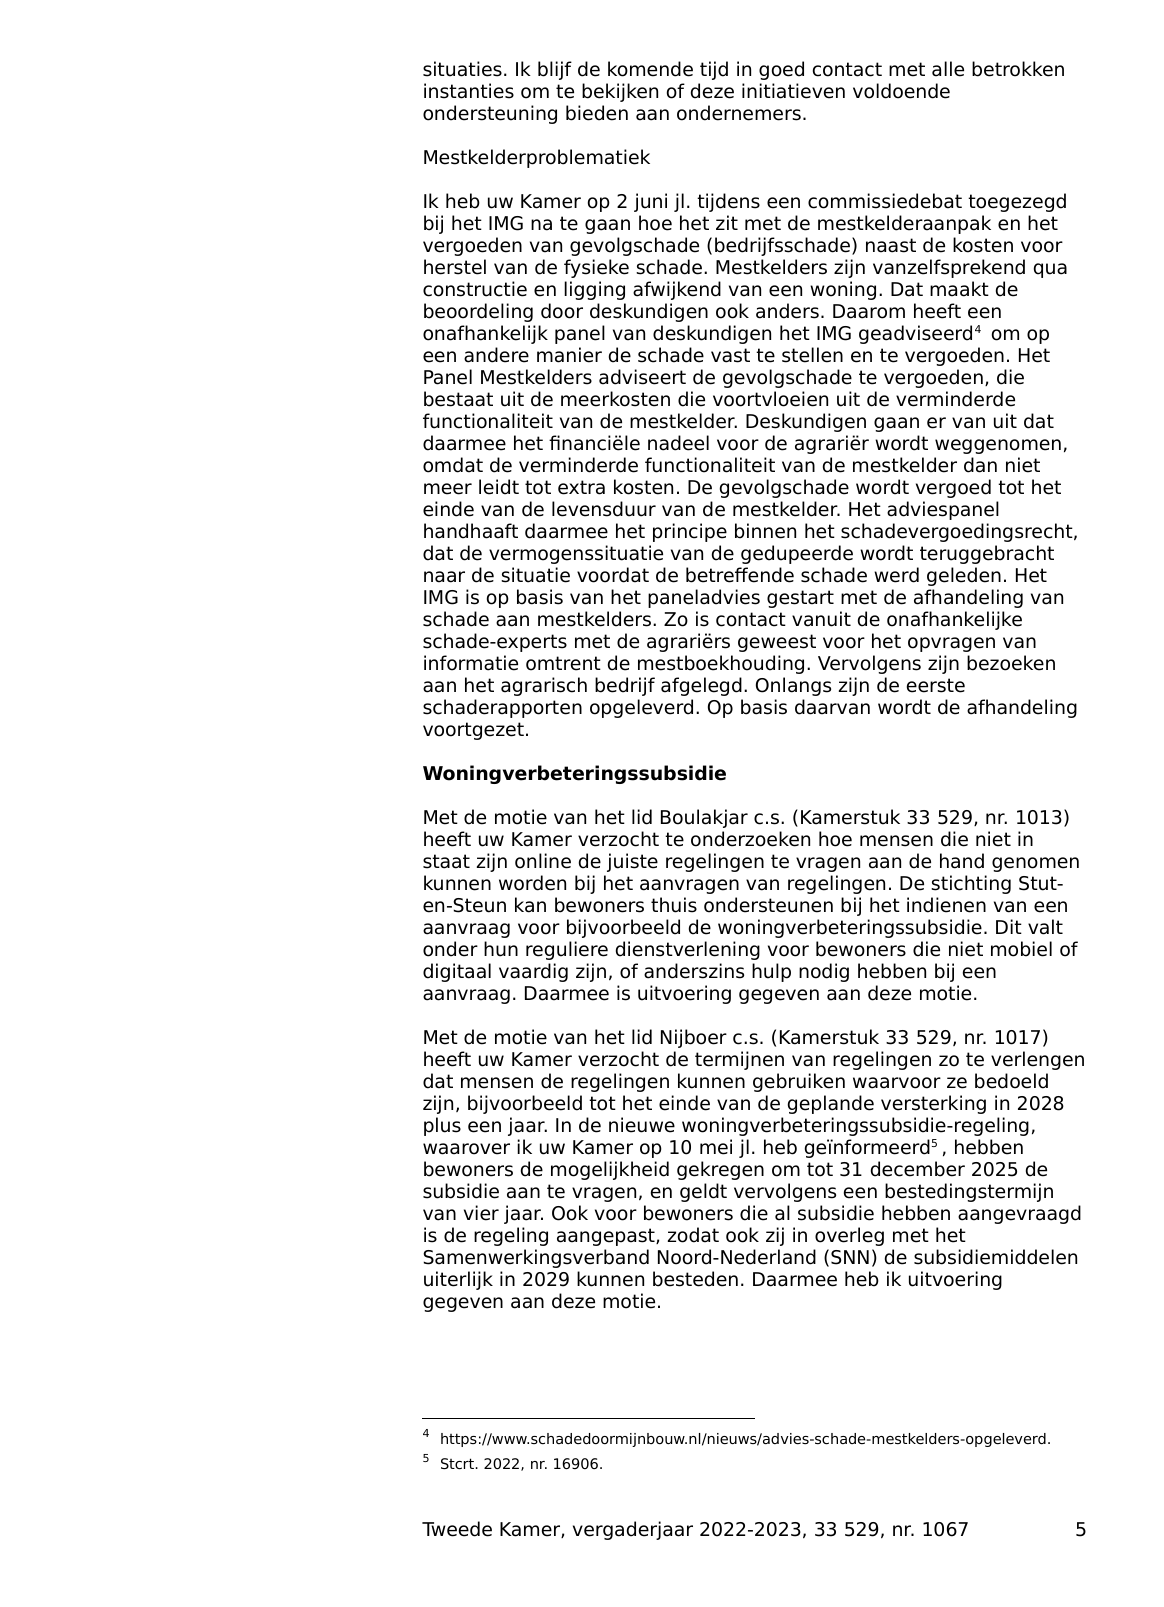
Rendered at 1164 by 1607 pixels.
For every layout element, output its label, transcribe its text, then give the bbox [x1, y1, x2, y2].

text Met de motie van het lid Nijboer c.s. (Kamerstuk 33 529, nr. 1017) heeft uw Kamer verzocht de termijnen van regelingen zo te verlengen dat mensen de regelingen kunnen gebruiken waarvoor ze bedoeld zijn, bijvoorbeeld tot het einde van de geplande versterking in 2028 plus een jaar. In de nieuwe woningverbeteringssubsidie-regeling, waarover ik uw Kamer op 10 mei jl. heb geïnformeerd, hebben bewoners de mogelijkheid gekregen om tot 31 december 2025 de subsidie aan te vragen, en geldt vervolgens een bestedingstermijn van vier jaar. Ook voor bewoners die al subsidie hebben aangevraagd is de regeling aangepast, zodat ook zij in overleg met het Samenwerkingsverband Noord-Nederland (SNN) de subsidiemiddelen uiterlijk in 2029 kunnen besteden. Daarmee heb ik uitvoering gegeven aan deze motie. [422, 1027, 1087, 1313]
subtitle Mestkelderproblematiek [422, 147, 1087, 169]
text Ik heb uw Kamer op 2 juni jl. tijdens een commissiedebat toegezegd bij het IMG na te gaan hoe het zit met de mestkelderaanpak en het vergoeden van gevolgschade (bedrijfsschade) naast de kosten voor herstel van de fysieke schade. Mestkelders zijn vanzelfsprekend qua constructie en ligging afwijkend van een woning. Dat maakt de beoordeling door deskundigen ook anders. Daarom heeft een onafhankelijk panel van deskundigen het IMG geadviseerd om op een andere manier de schade vast te stellen en te vergoeden. Het Panel Mestkelders adviseert de gevolgschade te vergoeden, die bestaat uit de meerkosten die voortvloeien uit de verminderde functionaliteit van de mestkelder. Deskundigen gaan er van uit dat daarmee het financiële nadeel voor de agrariër wordt weggenomen, omdat de verminderde functionaliteit van de mestkelder dan niet meer leidt tot extra kosten. De gevolgschade wordt vergoed tot het einde van de levensduur van de mestkelder. Het adviespanel handhaaft daarmee het principe binnen het schadevergoedingsrecht, dat de vermogenssituatie van de gedupeerde wordt teruggebracht naar de situatie voordat de betreffende schade werd geleden. Het IMG is op basis van het paneladvies gestart met de afhandeling van schade aan mestkelders. Zo is contact vanuit de onafhankelijke schade-experts met de agrariërs geweest voor het opvragen van informatie omtrent de mestboekhouding. Vervolgens zijn bezoeken aan het agrarisch bedrijf afgelegd. Onlangs zijn de eerste schaderapporten opgeleverd. Op basis daarvan wordt de afhandeling voortgezet. [422, 191, 1087, 741]
text Met de motie van het lid Boulakjar c.s. (Kamerstuk 33 529, nr. 1013) heeft uw Kamer verzocht te onderzoeken hoe mensen die niet in staat zijn online de juiste regelingen te vragen aan de hand genomen kunnen worden bij het aanvragen van regelingen. De stichting Stut-en-Steun kan bewoners thuis ondersteunen bij het indienen van een aanvraag voor bijvoorbeeld de woningverbeteringssubsidie. Dit valt onder hun reguliere dienstverlening voor bewoners die niet mobiel of digitaal vaardig zijn, of anderszins hulp nodig hebben bij een aanvraag. Daarmee is uitvoering gegeven aan deze motie. [422, 807, 1087, 1005]
subtitle Woningverbeteringssubsidie [422, 763, 1087, 785]
text Stcrt. 2022, nr. 16906. [422, 1452, 1087, 1474]
text situaties. Ik blijf de komende tijd in goed contact met alle betrokken instanties om te bekijken of deze initiatieven voldoende ondersteuning bieden aan ondernemers. [422, 59, 1087, 125]
text https://www.schadedoormijnbouw.nl/nieuws/advies-schade-mestkelders-opgeleverd. [422, 1427, 1087, 1449]
